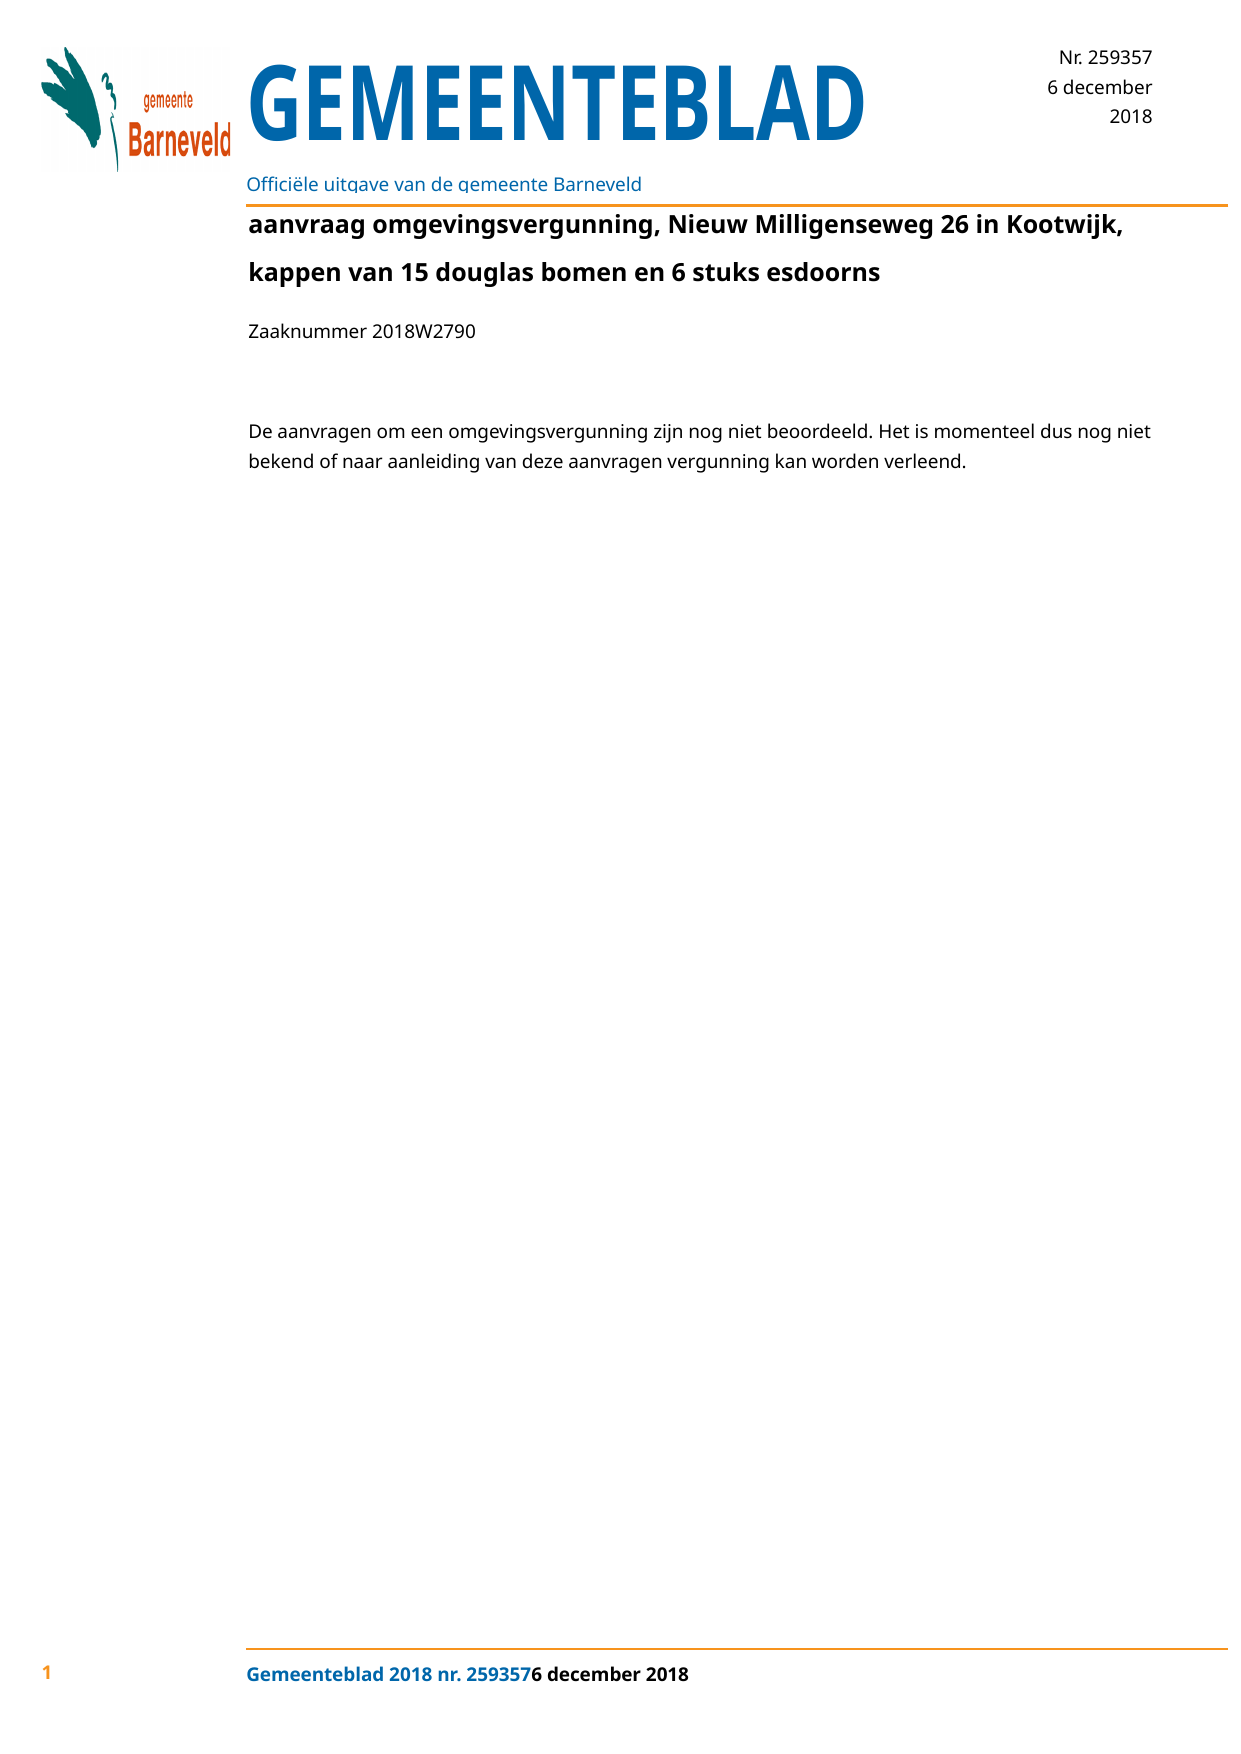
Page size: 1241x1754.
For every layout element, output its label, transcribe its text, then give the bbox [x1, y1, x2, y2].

text aanvraag omgevingsvergunning, Nieuw Milligenseweg 26 in Kootwijk, kappen van 15 douglas bomen en 6 stuks esdoorns [248, 207, 1152, 288]
text Zaaknummer 2018W2790 [248, 318, 1152, 344]
picture [41, 47, 231, 172]
text De aanvragen om een omgevingsvergunning zijn nog niet beoordeeld. Het is momenteel dus nog niet bekend of naar aanleiding van deze aanvragen vergunning kan worden verleend. [248, 419, 1152, 474]
